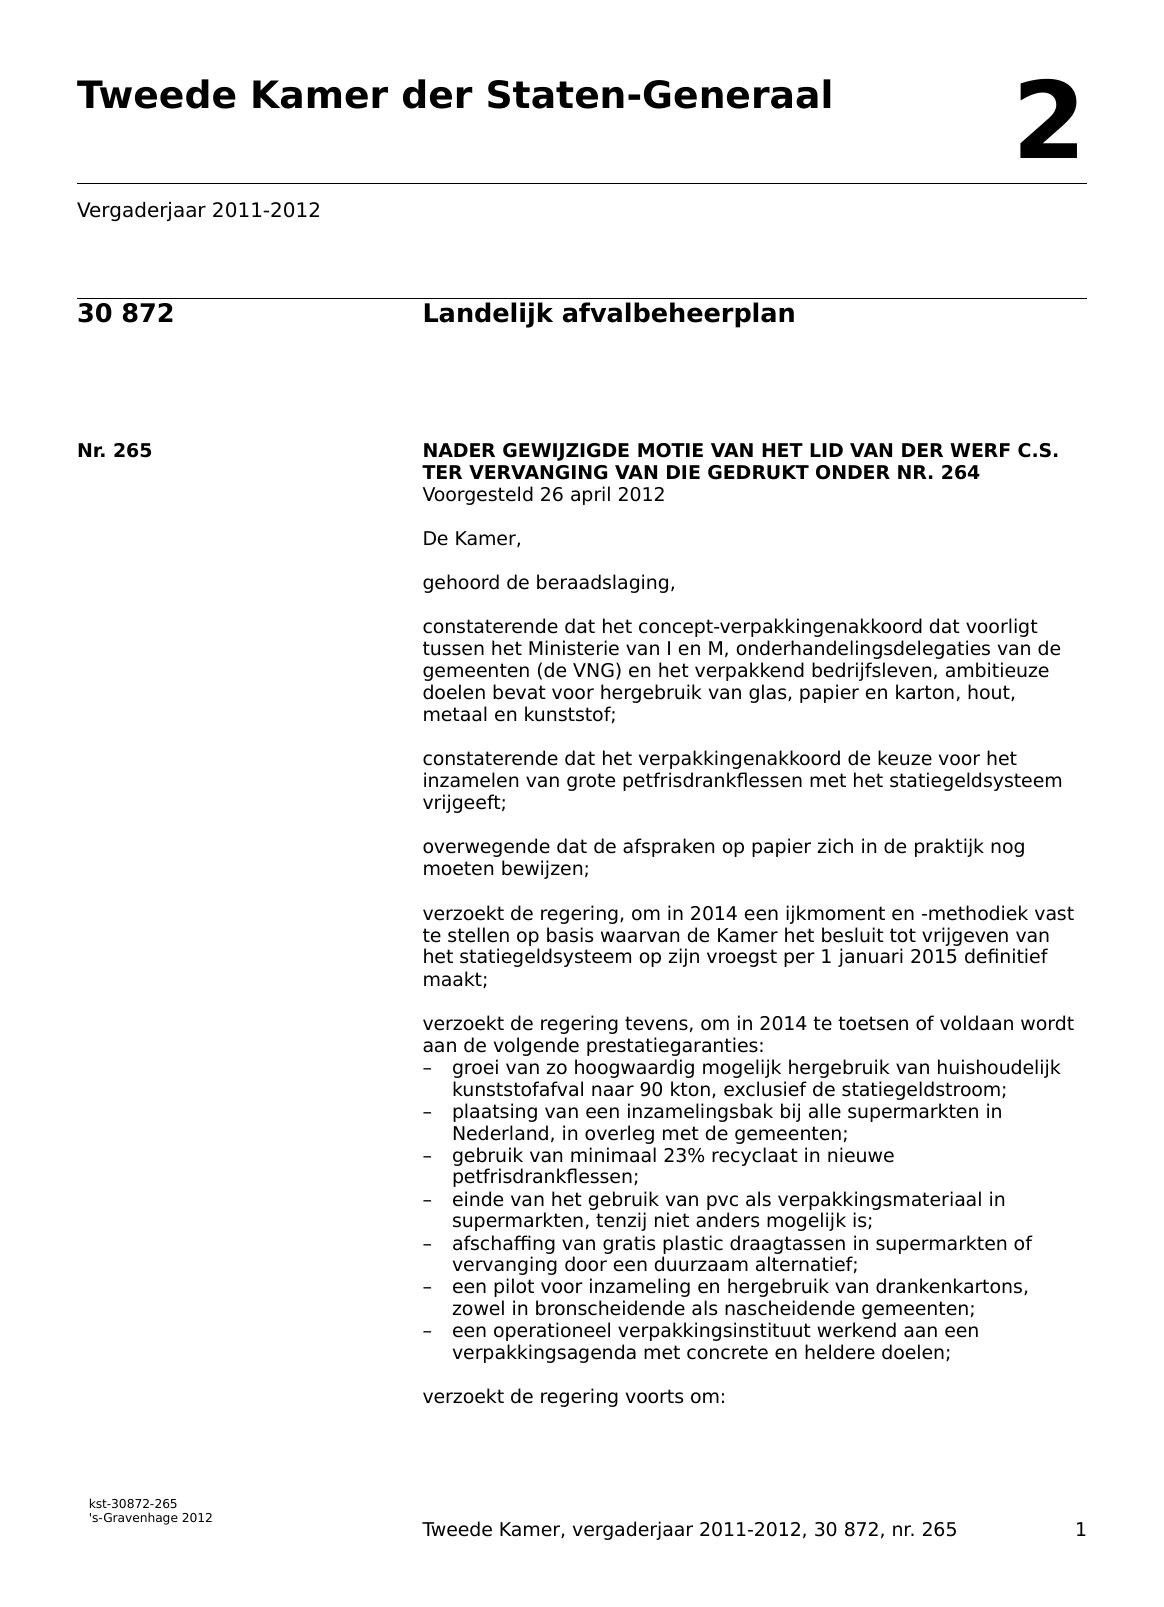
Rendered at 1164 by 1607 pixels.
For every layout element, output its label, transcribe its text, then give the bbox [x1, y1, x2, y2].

text – einde van het gebruik van pvc als verpakkingsmateriaal in supermarkten, tenzij niet anders mogelijk is; [422, 1188, 1087, 1232]
text kst-30872-265 [88, 1497, 323, 1511]
text verzoekt de regering, om in 2014 een ijkmoment en -methodiek vast te stellen op basis waarvan de Kamer het besluit tot vrijgeven van het statiegeldsysteem op zijn vroegst per 1 januari 2015 definitief maakt; [422, 902, 1087, 990]
table_header Tweede Kamer der Staten-Generaal [77, 59, 886, 183]
text verzoekt de regering voorts om: [422, 1386, 1087, 1408]
table_header 2 [886, 59, 1087, 183]
text – gebruik van minimaal 23% recyclaat in nieuwe petfrisdrankflessen; [422, 1144, 1087, 1188]
subtitle 30 872 Landelijk afvalbeheerplan [77, 299, 1087, 329]
text – een operationeel verpakkingsinstituut werkend aan een verpakkingsagenda met concrete en heldere doelen; [422, 1320, 1087, 1364]
text – groei van zo hoogwaardig mogelijk hergebruik van huishoudelijk kunststofafval naar 90 kton, exclusief de statiegeldstroom; [422, 1057, 1087, 1101]
text verzoekt de regering tevens, om in 2014 te toetsen of voldaan wordt aan de volgende prestatiegaranties: [422, 1013, 1087, 1057]
text overwegende dat de afspraken op papier zich in de praktijk nog moeten bewijzen; [422, 836, 1087, 880]
text – plaatsing van een inzamelingsbak bij alle supermarkten in Nederland, in overleg met de gemeenten; [422, 1101, 1087, 1144]
text gehoord de beraadslaging, [422, 572, 1087, 594]
text – een pilot voor inzameling en hergebruik van drankenkartons, zowel in bronscheidende als nascheidende gemeenten; [422, 1276, 1087, 1320]
subtitle Nr. 265 NADER GEWIJZIGDE MOTIE VAN HET LID VAN DER WERF C.S. TER VERVANGING VAN DIE GEDRUKT ONDER NR. 264 [77, 440, 1087, 484]
table_cell Vergaderjaar 2011-2012 [77, 184, 1087, 298]
text constaterende dat het verpakkingenakkoord de keuze voor het inzamelen van grote petfrisdrankflessen met het statiegeldsysteem vrijgeeft; [422, 748, 1087, 814]
text – afschaffing van gratis plastic draagtassen in supermarkten of vervanging door een duurzaam alternatief; [422, 1232, 1087, 1276]
text Voorgesteld 26 april 2012 [422, 484, 1087, 506]
text De Kamer, [422, 528, 1087, 550]
text 's-Gravenhage 2012 [88, 1511, 323, 1525]
text constaterende dat het concept-verpakkingenakkoord dat voorligt tussen het Ministerie van I en M, onderhandelingsdelegaties van de gemeenten (de VNG) en het verpakkend bedrijfsleven, ambitieuze doelen bevat voor hergebruik van glas, papier en karton, hout, metaal en kunststof; [422, 616, 1087, 726]
